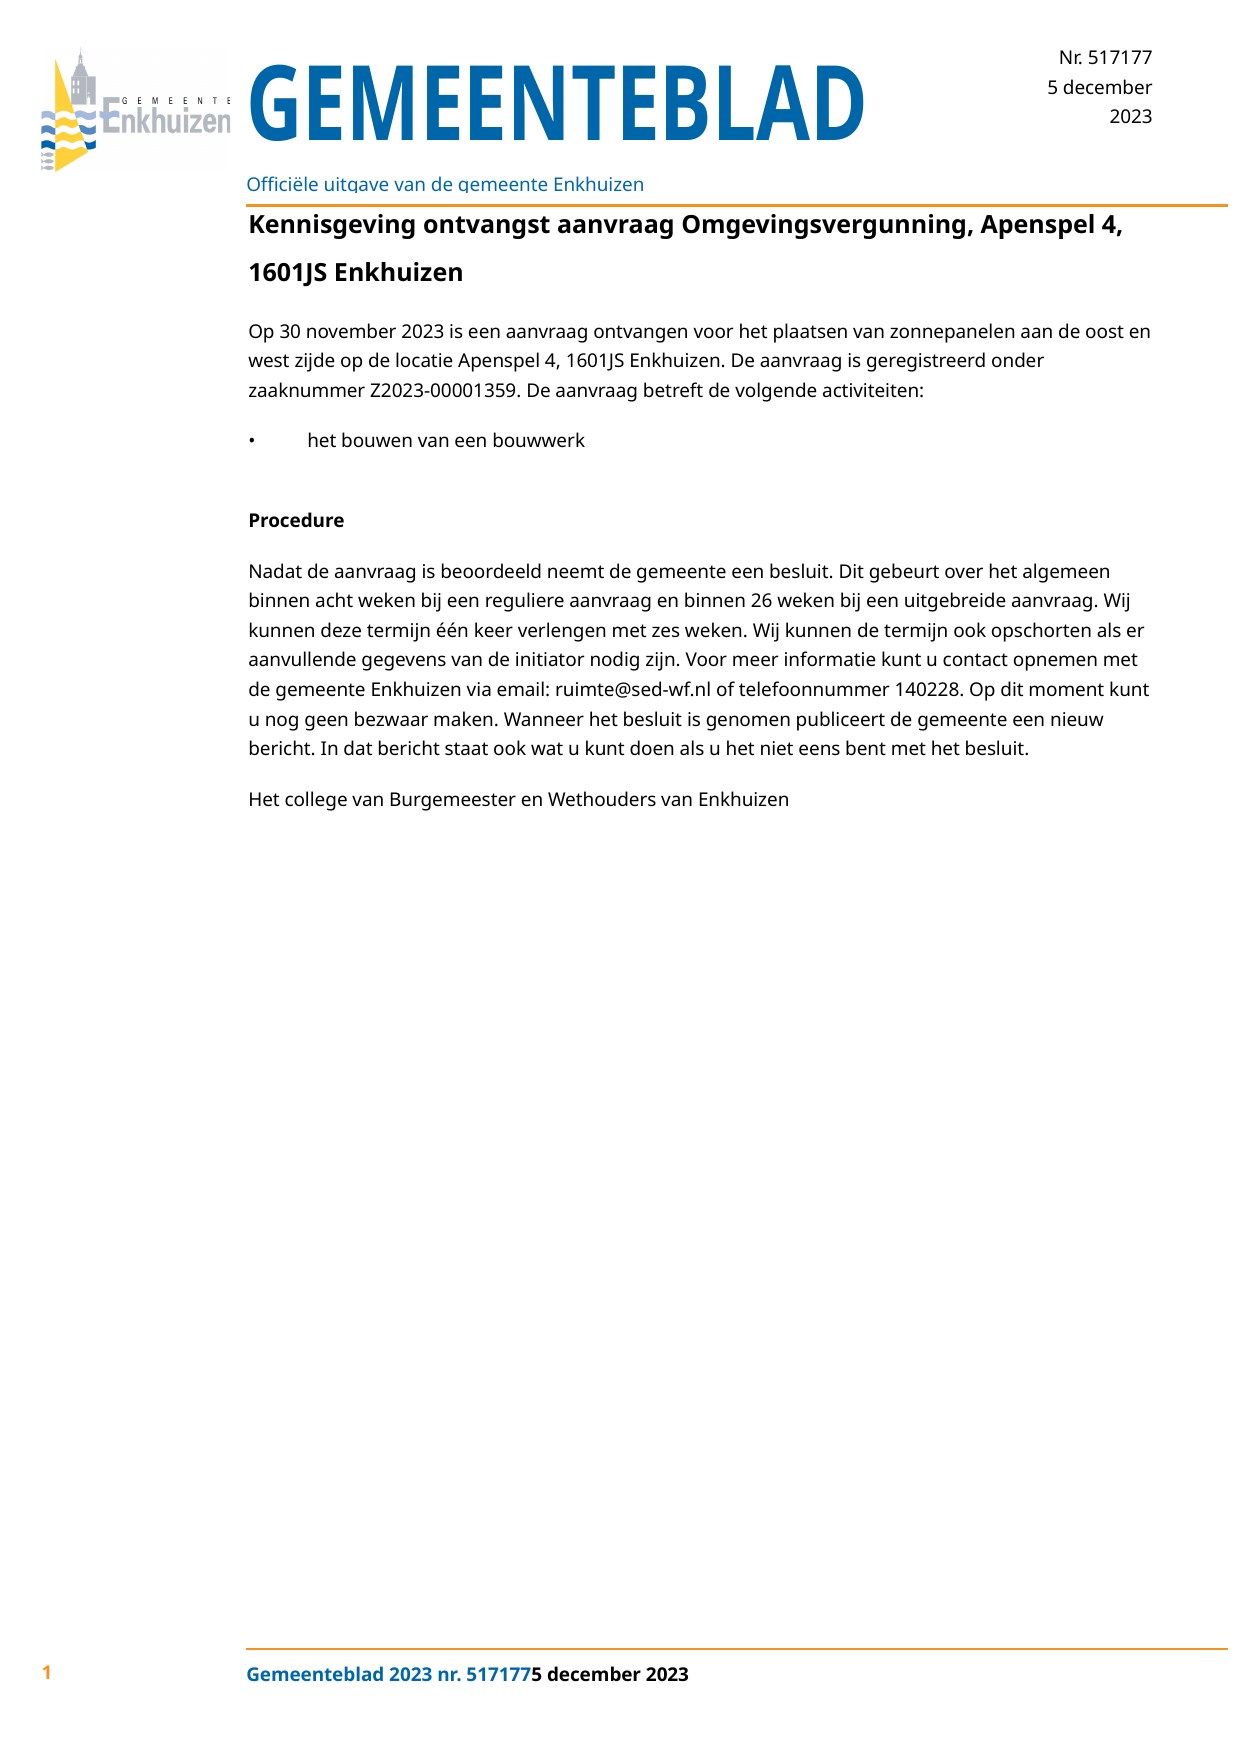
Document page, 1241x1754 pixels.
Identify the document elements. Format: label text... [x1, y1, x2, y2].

text Nadat de aanvraag is beoordeeld neemt de gemeente een besluit. Dit gebeurt over het algemeen binnen acht weken bij een reguliere aanvraag en binnen 26 weken bij een uitgebreide aanvraag. Wij kunnen deze termijn één keer verlengen met zes weken. Wij kunnen de termijn ook opschorten als er aanvullende gegevens van de initiator nodig zijn. Voor meer informatie kunt u contact opnemen met de gemeente Enkhuizen via email: ruimte@sed-wf.nl of telefoonnummer 140228. Op dit moment kunt u nog geen bezwaar maken. Wanneer het besluit is genomen publiceert de gemeente een nieuw bericht. In dat bericht staat ook wat u kunt doen als u het niet eens bent met het besluit. [248, 558, 1152, 761]
picture [41, 47, 231, 172]
text Het college van Burgemeester en Wethouders van Enkhuizen [248, 786, 1152, 812]
text Procedure [248, 507, 1152, 533]
list het bouwen van een bouwwerk [248, 427, 1152, 453]
text Op 30 november 2023 is een aanvraag ontvangen voor het plaatsen van zonnepanelen aan de oost en west zijde op de locatie Apenspel 4, 1601JS Enkhuizen. De aanvraag is geregistreerd onder zaaknummer Z2023-00001359. De aanvraag betreft de volgende activiteiten: [248, 318, 1152, 403]
text Kennisgeving ontvangst aanvraag Omgevingsvergunning, Apenspel 4, 1601JS Enkhuizen [248, 207, 1152, 288]
